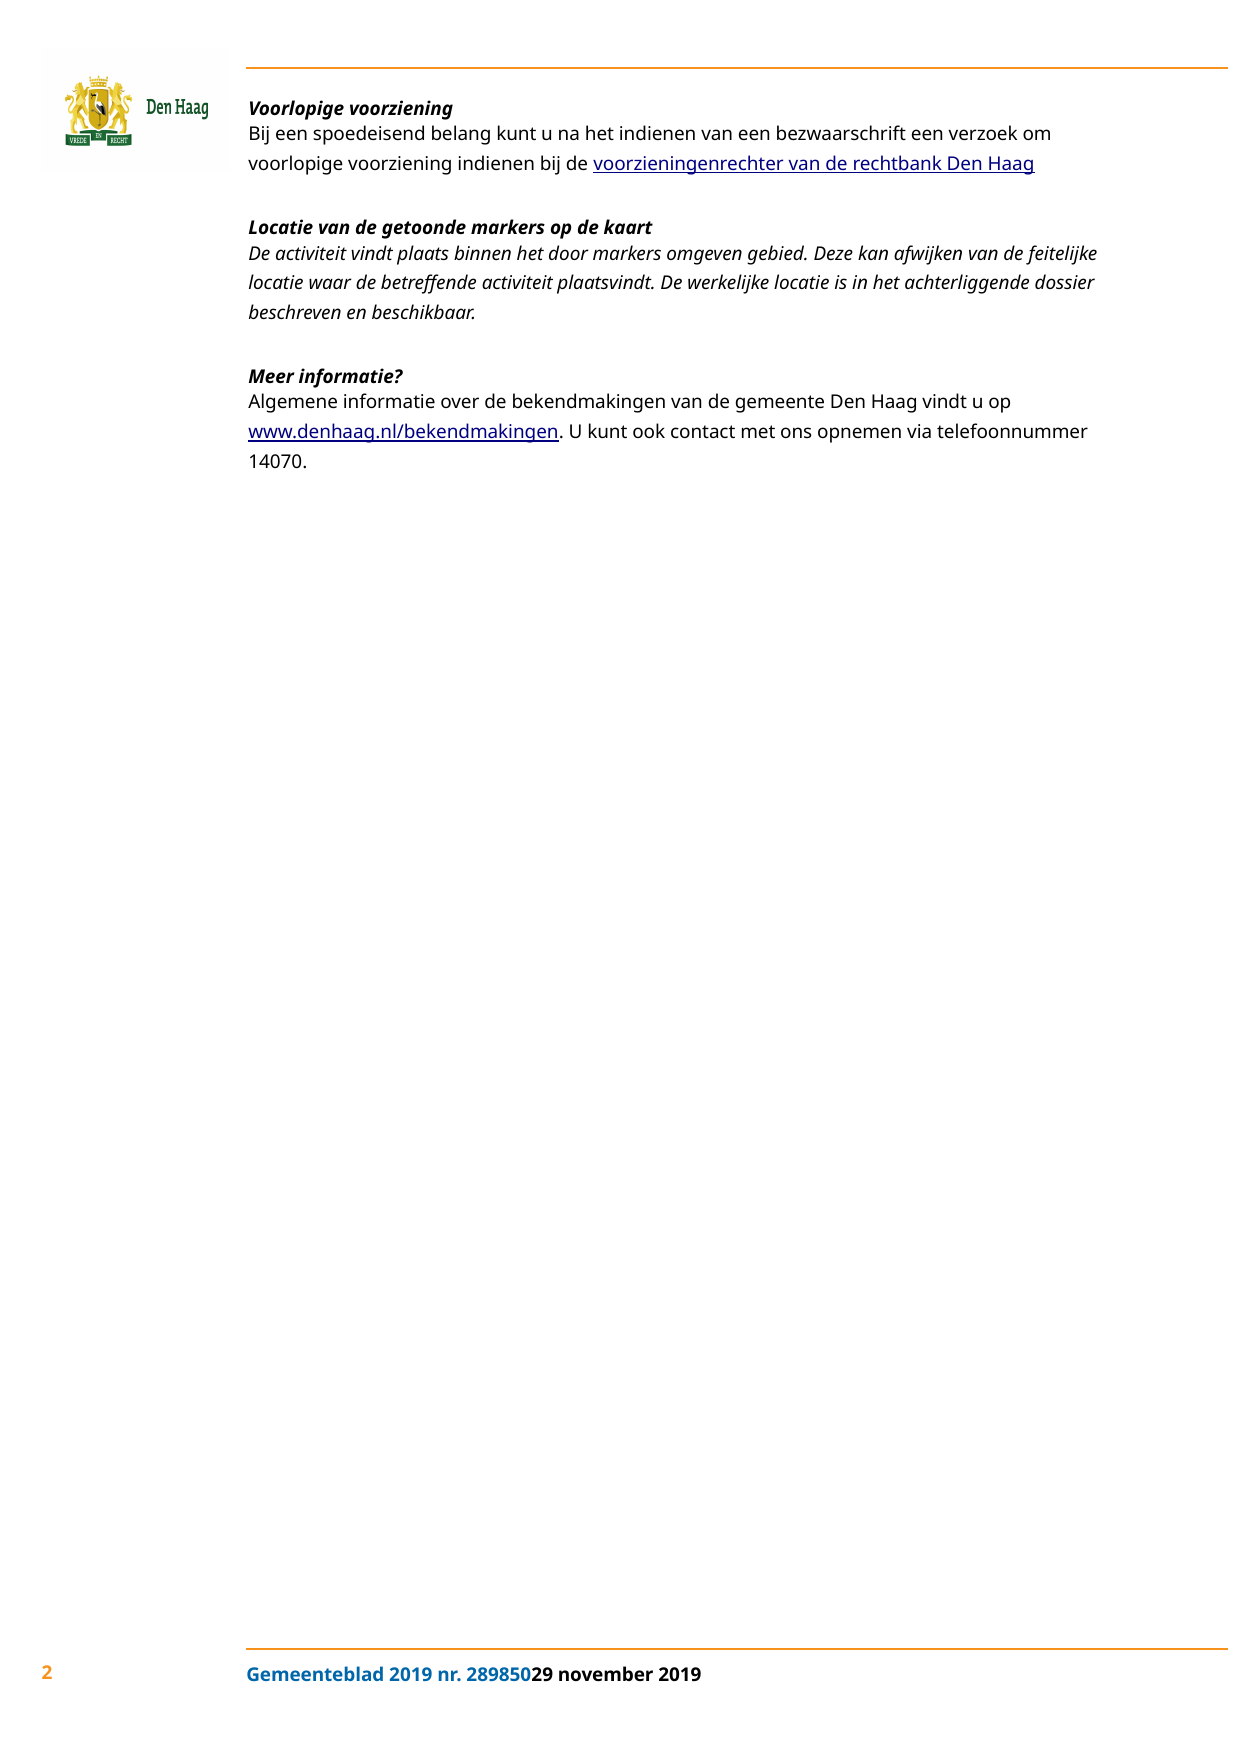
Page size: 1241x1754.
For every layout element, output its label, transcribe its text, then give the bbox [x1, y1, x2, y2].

picture [41, 47, 231, 172]
text Meer informatie? [248, 363, 1152, 389]
text Locatie van de getoonde markers op de kaart [248, 214, 1152, 240]
text Bij een spoedeisend belang kunt u na het indienen van een bezwaarschrift een verzoek om voorlopige voorziening indienen bij de voorzieningenrechter van de rechtbank Den Haag [248, 121, 1152, 176]
text Voorlopige voorziening [248, 95, 1152, 121]
text Algemene informatie over de bekendmakingen van de gemeente Den Haag vindt u op www.denhaag.nl/bekendmakingen. U kunt ook contact met ons opnemen via telefoonnummer 14070. [248, 389, 1152, 473]
text De activiteit vindt plaats binnen het door markers omgeven gebied. Deze kan afwijken van de feitelijke locatie waar de betreffende activiteit plaatsvindt. De werkelijke locatie is in het achterliggende dossier beschreven en beschikbaar. [248, 240, 1152, 325]
